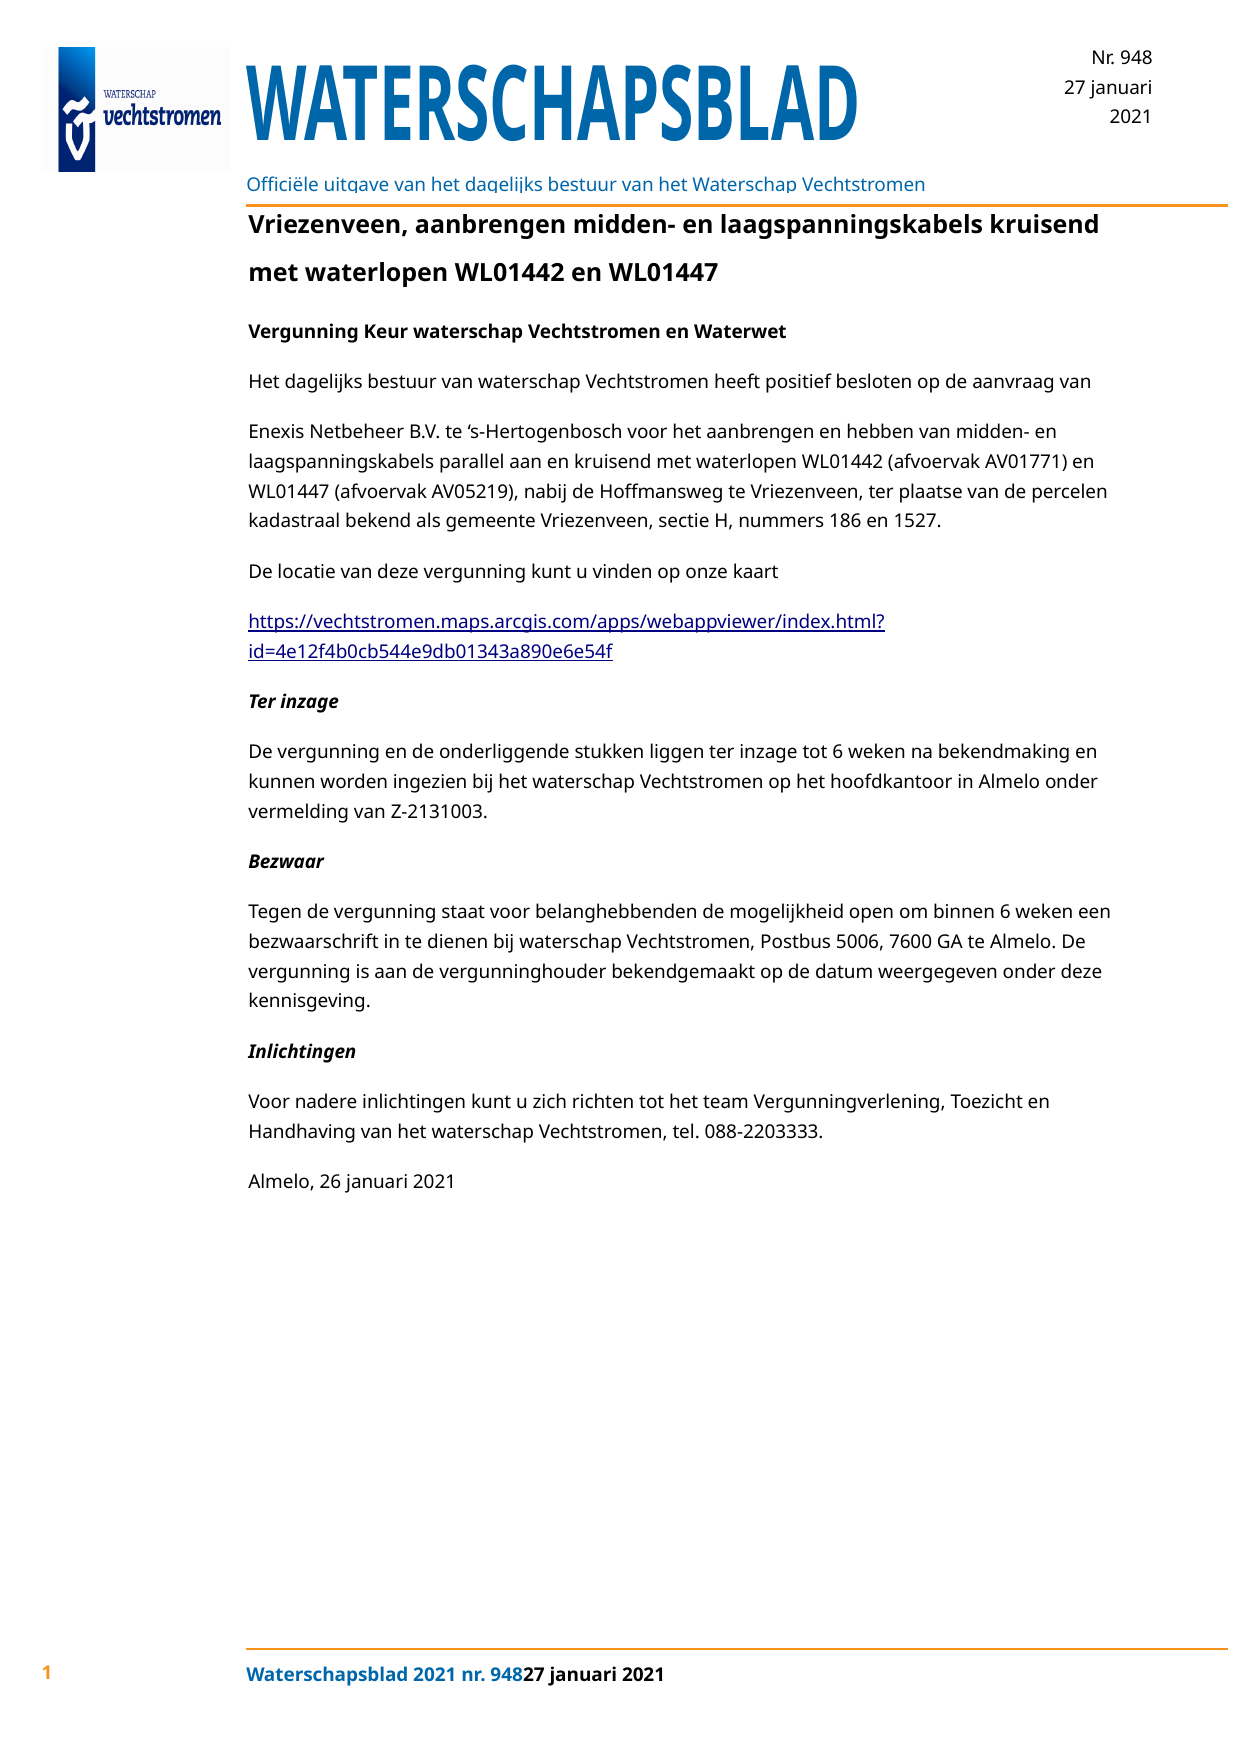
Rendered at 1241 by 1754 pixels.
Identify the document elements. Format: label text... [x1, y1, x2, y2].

text Enexis Netbeheer B.V. te ‘s-Hertogenbosch voor het aanbrengen en hebben van midden- en laagspanningskabels parallel aan en kruisend met waterlopen WL01442 (afvoervak AV01771) en WL01447 (afvoervak AV05219), nabij de Hoffmansweg te Vriezenveen, ter plaatse van de percelen kadastraal bekend als gemeente Vriezenveen, sectie H, nummers 186 en 1527. [248, 419, 1152, 533]
text https://vechtstromen.maps.arcgis.com/apps/webappviewer/index.html?id=4e12f4b0cb544e9db01343a890e6e54f [248, 608, 1152, 664]
text Ter inzage [248, 688, 1152, 714]
text Tegen de vergunning staat voor belanghebbenden de mogelijkheid open om binnen 6 weken een bezwaarschrift in te dienen bij waterschap Vechtstromen, Postbus 5006, 7600 GA te Almelo. De vergunning is aan de vergunninghouder bekendgemaakt op de datum weergegeven onder deze kennisgeving. [248, 899, 1152, 1013]
text Almelo, 26 januari 2021 [248, 1168, 1152, 1194]
text Bezwaar [248, 848, 1152, 874]
text Vergunning Keur waterschap Vechtstromen en Waterwet [248, 318, 1152, 344]
text Het dagelijks bestuur van waterschap Vechtstromen heeft positief besloten op de aanvraag van [248, 368, 1152, 394]
text De locatie van deze vergunning kunt u vinden op onze kaart [248, 558, 1152, 584]
text Inlichtingen [248, 1038, 1152, 1064]
text Vriezenveen, aanbrengen midden- en laagspanningskabels kruisend met waterlopen WL01442 en WL01447 [248, 207, 1152, 288]
text Voor nadere inlichtingen kunt u zich richten tot het team Vergunningverlening, Toezicht en Handhaving van het waterschap Vechtstromen, tel. 088-2203333. [248, 1088, 1152, 1144]
picture [41, 47, 231, 172]
text De vergunning en de onderliggende stukken liggen ter inzage tot 6 weken na bekendmaking en kunnen worden ingezien bij het waterschap Vechtstromen op het hoofdkantoor in Almelo onder vermelding van Z-2131003. [248, 739, 1152, 824]
